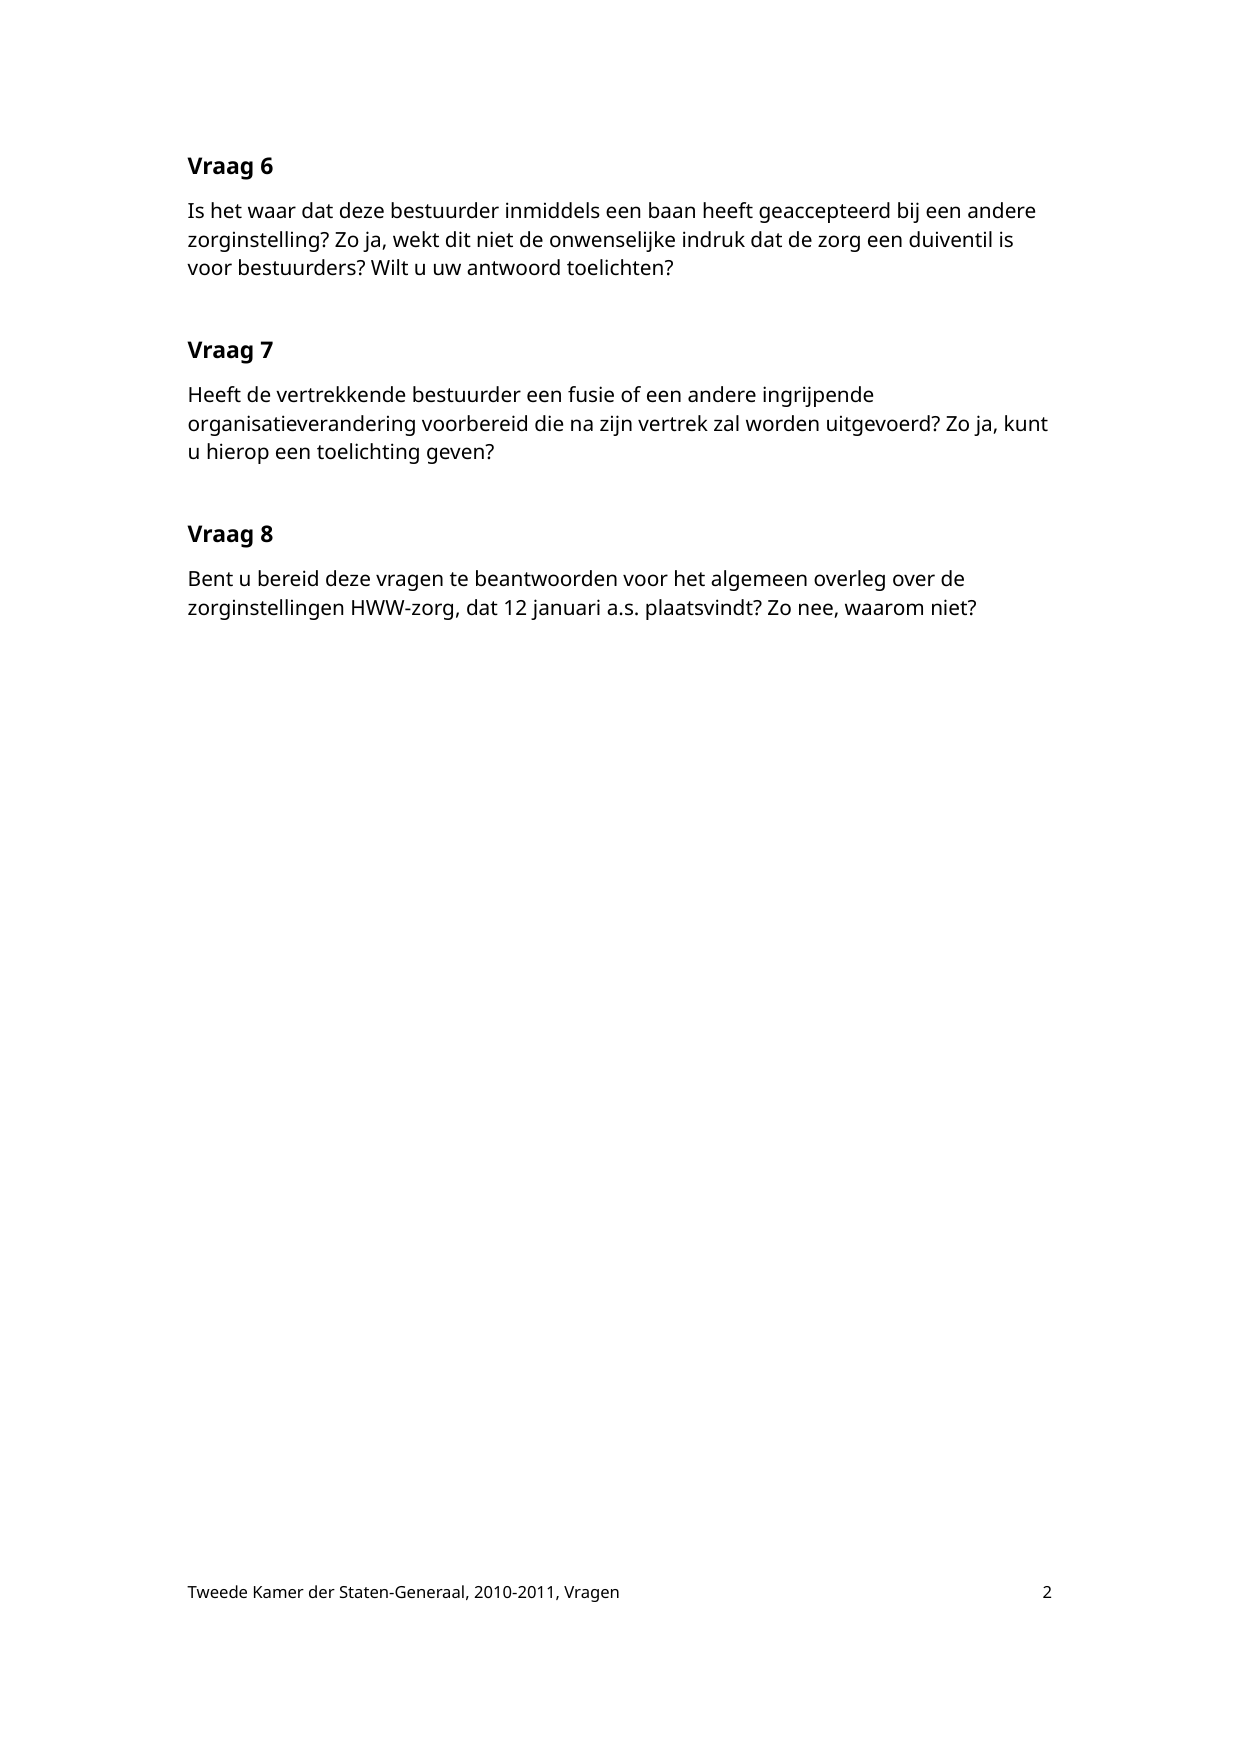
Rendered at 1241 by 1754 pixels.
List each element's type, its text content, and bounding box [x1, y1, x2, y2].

text Bent u bereid deze vragen te beantwoorden voor het algemeen overleg over de zorginstellingen HWW-zorg, dat 12 januari a.s. plaatsvindt? Zo nee, waarom niet? [187, 564, 1053, 621]
subtitle Vraag 6 [187, 150, 1053, 181]
subtitle Vraag 8 [187, 518, 1053, 549]
text Heeft de vertrekkende bestuurder een fusie of een andere ingrijpende organisatieverandering voorbereid die na zijn vertrek zal worden uitgevoerd? Zo ja, kunt u hierop een toelichting geven? [187, 380, 1053, 466]
subtitle Vraag 7 [187, 334, 1053, 365]
text Is het waar dat deze bestuurder inmiddels een baan heeft geaccepteerd bij een andere zorginstelling? Zo ja, wekt dit niet de onwenselijke indruk dat de zorg een duiventil is voor bestuurders? Wilt u uw antwoord toelichten? [187, 196, 1053, 282]
